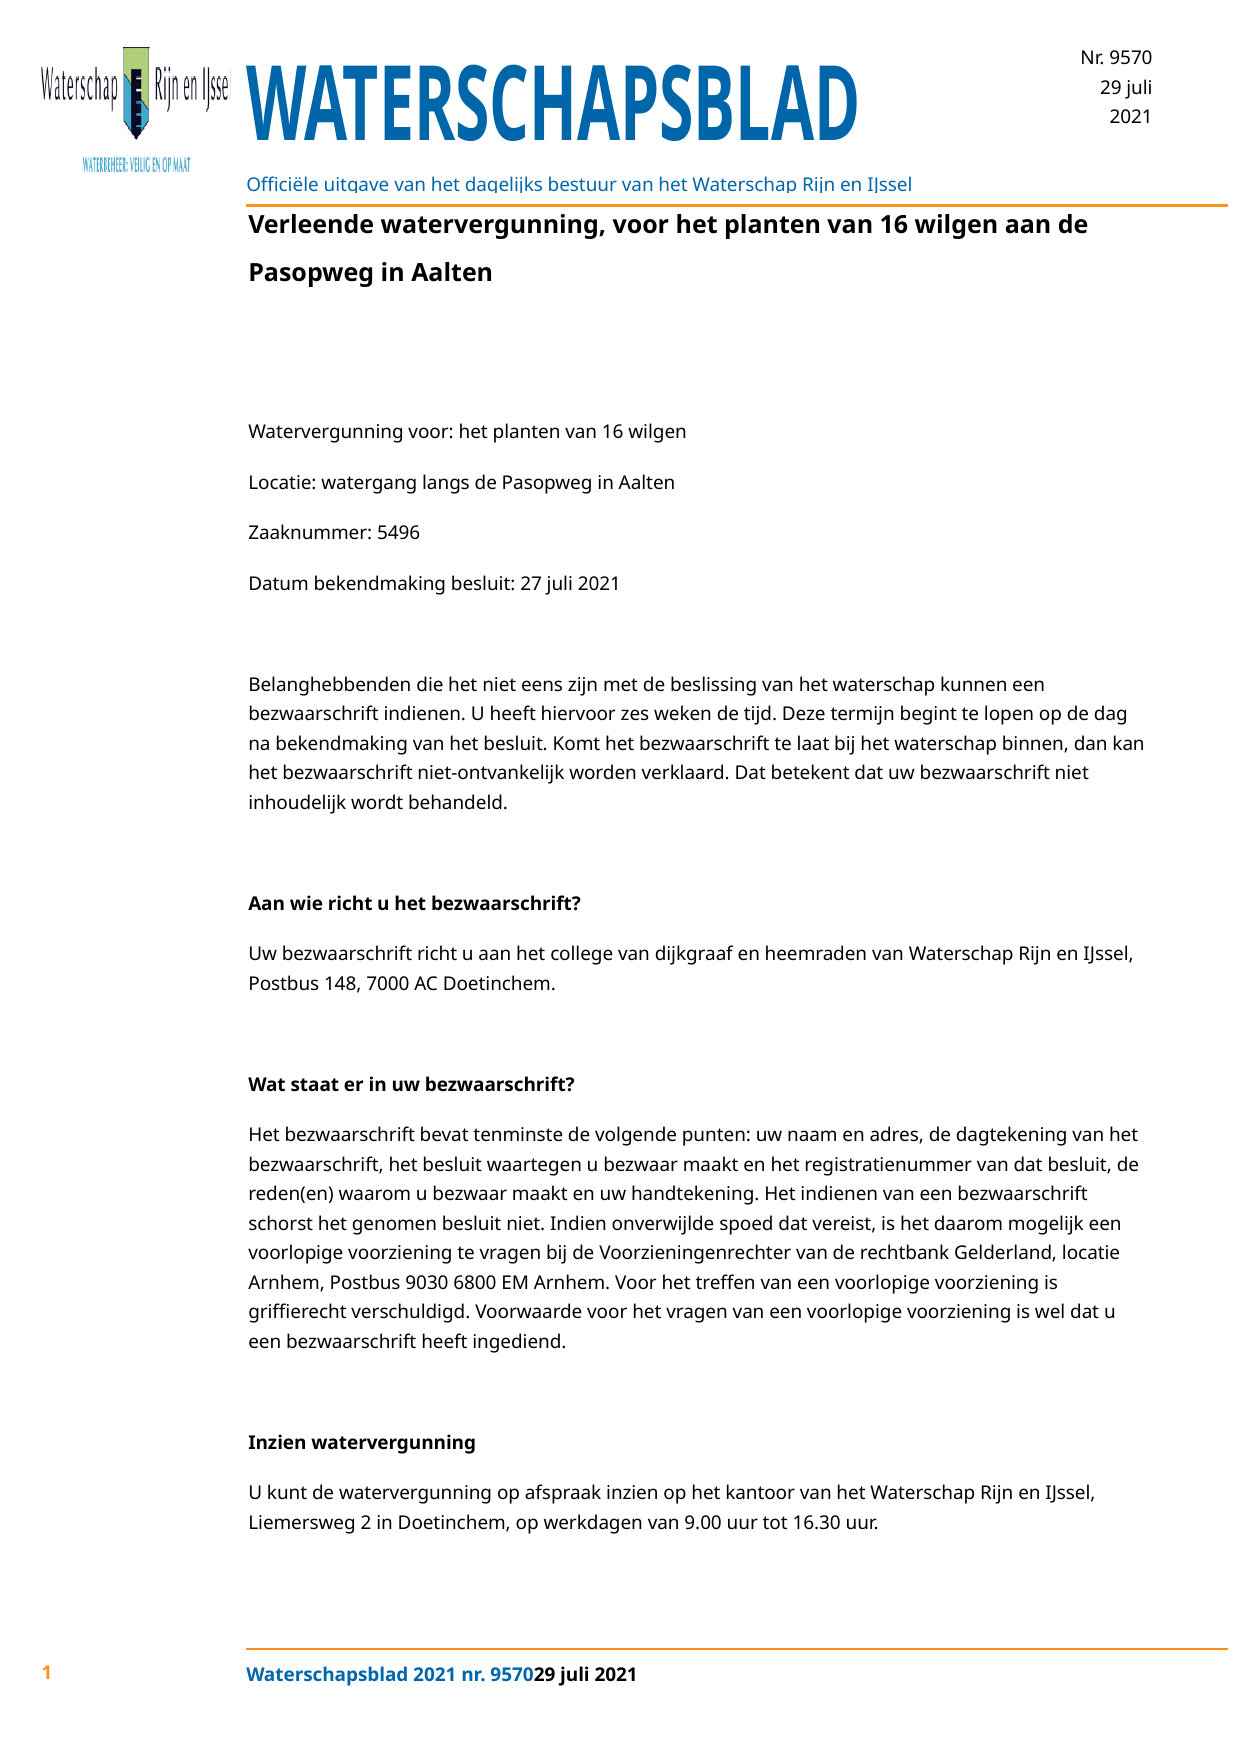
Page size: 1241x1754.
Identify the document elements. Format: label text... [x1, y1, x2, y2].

text Verleende watervergunning, voor het planten van 16 wilgen aan de Pasopweg in Aalten [248, 207, 1152, 288]
text U kunt de watervergunning op afspraak inzien op het kantoor van het Waterschap Rijn en IJssel, Liemersweg 2 in Doetinchem, op werkdagen van 9.00 uur tot 16.30 uur. [248, 1479, 1152, 1535]
text Uw bezwaarschrift richt u aan het college van dijkgraaf en heemraden van Waterschap Rijn en IJssel, Postbus 148, 7000 AC Doetinchem. [248, 940, 1152, 996]
text Belanghebbenden die het niet eens zijn met de beslissing van het waterschap kunnen een bezwaarschrift indienen. U heeft hiervoor zes weken de tijd. Deze termijn begint te lopen op de dag na bekendmaking van het besluit. Komt het bezwaarschrift te laat bij het waterschap binnen, dan kan het bezwaarschrift niet-ontvankelijk worden verklaard. Dat betekent dat uw bezwaarschrift niet inhoudelijk wordt behandeld. [248, 671, 1152, 815]
text Wat staat er in uw bezwaarschrift? [248, 1071, 1152, 1097]
text Datum bekendmaking besluit: 27 juli 2021 [248, 570, 1152, 596]
text Zaaknummer: 5496 [248, 519, 1152, 545]
picture [41, 47, 231, 172]
text Aan wie richt u het bezwaarschrift? [248, 890, 1152, 916]
text Het bezwaarschrift bevat tenminste de volgende punten: uw naam en adres, de dagtekening van het bezwaarschrift, het besluit waartegen u bezwaar maakt en het registratienummer van dat besluit, de reden(en) waarom u bezwaar maakt en uw handtekening. Het indienen van een bezwaarschrift schorst het genomen besluit niet. Indien onverwijlde spoed dat vereist, is het daarom mogelijk een voorlopige voorziening te vragen bij de Voorzieningenrechter van de rechtbank Gelderland, locatie Arnhem, Postbus 9030 6800 EM Arnhem. Voor het treffen van een voorlopige voorziening is griffierecht verschuldigd. Voorwaarde voor het vragen van een voorlopige voorziening is wel dat u een bezwaarschrift heeft ingediend. [248, 1121, 1152, 1354]
text Inzien watervergunning [248, 1429, 1152, 1455]
text Locatie: watergang langs de Pasopweg in Aalten [248, 469, 1152, 495]
text Watervergunning voor: het planten van 16 wilgen [248, 419, 1152, 444]
